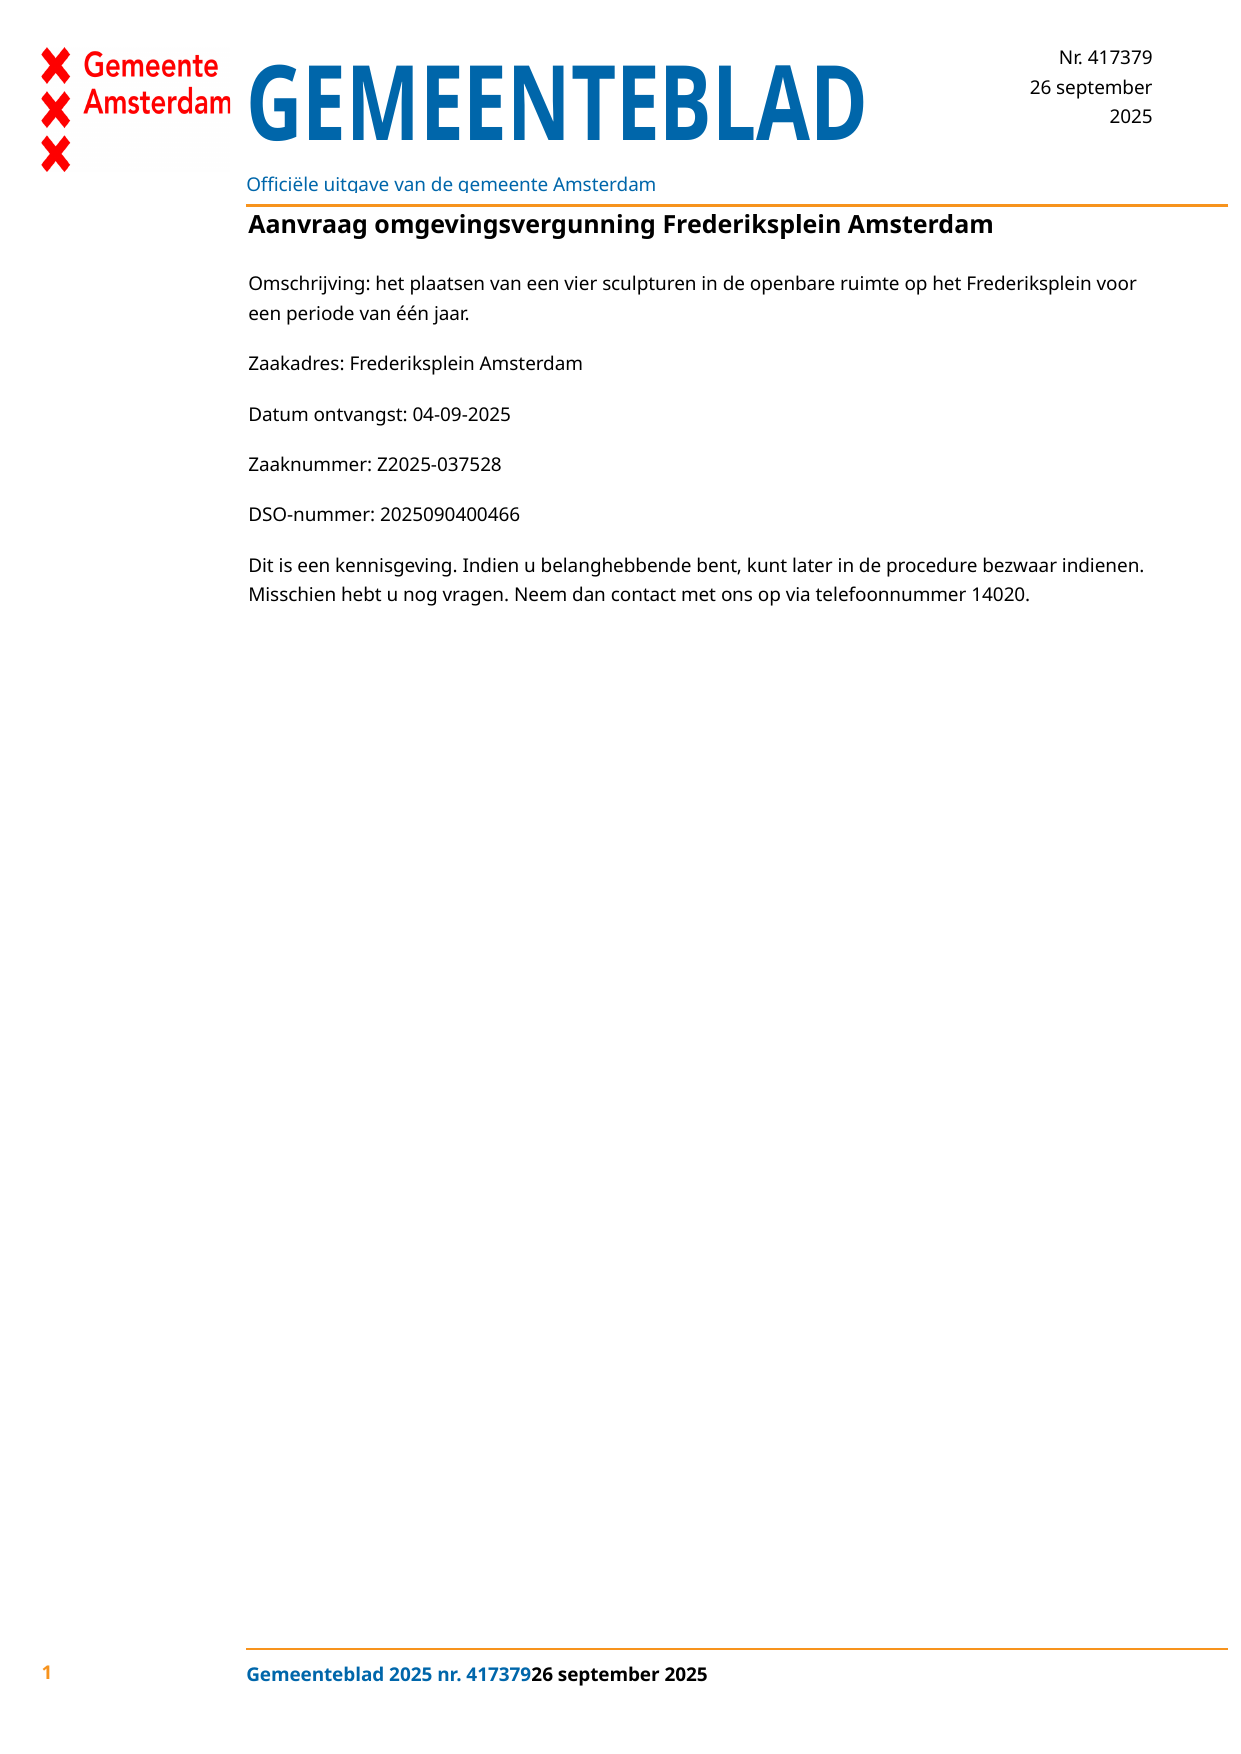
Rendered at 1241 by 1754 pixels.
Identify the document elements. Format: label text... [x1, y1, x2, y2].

text Datum ontvangst: 04-09-2025 [248, 401, 1152, 426]
text Aanvraag omgevingsvergunning Frederiksplein Amsterdam [248, 207, 1152, 241]
text DSO-nummer: 2025090400466 [248, 502, 1152, 527]
text Omschrijving: het plaatsen van een vier sculpturen in de openbare ruimte op het Frederiksplein voor een periode van één jaar. [248, 270, 1152, 326]
text Zaaknummer: Z2025-037528 [248, 451, 1152, 477]
text Zaakadres: Frederiksplein Amsterdam [248, 350, 1152, 376]
picture [41, 47, 231, 172]
text Dit is een kennisgeving. Indien u belanghebbende bent, kunt later in de procedure bezwaar indienen. Misschien hebt u nog vragen. Neem dan contact met ons op via telefoonnummer 14020. [248, 552, 1152, 607]
